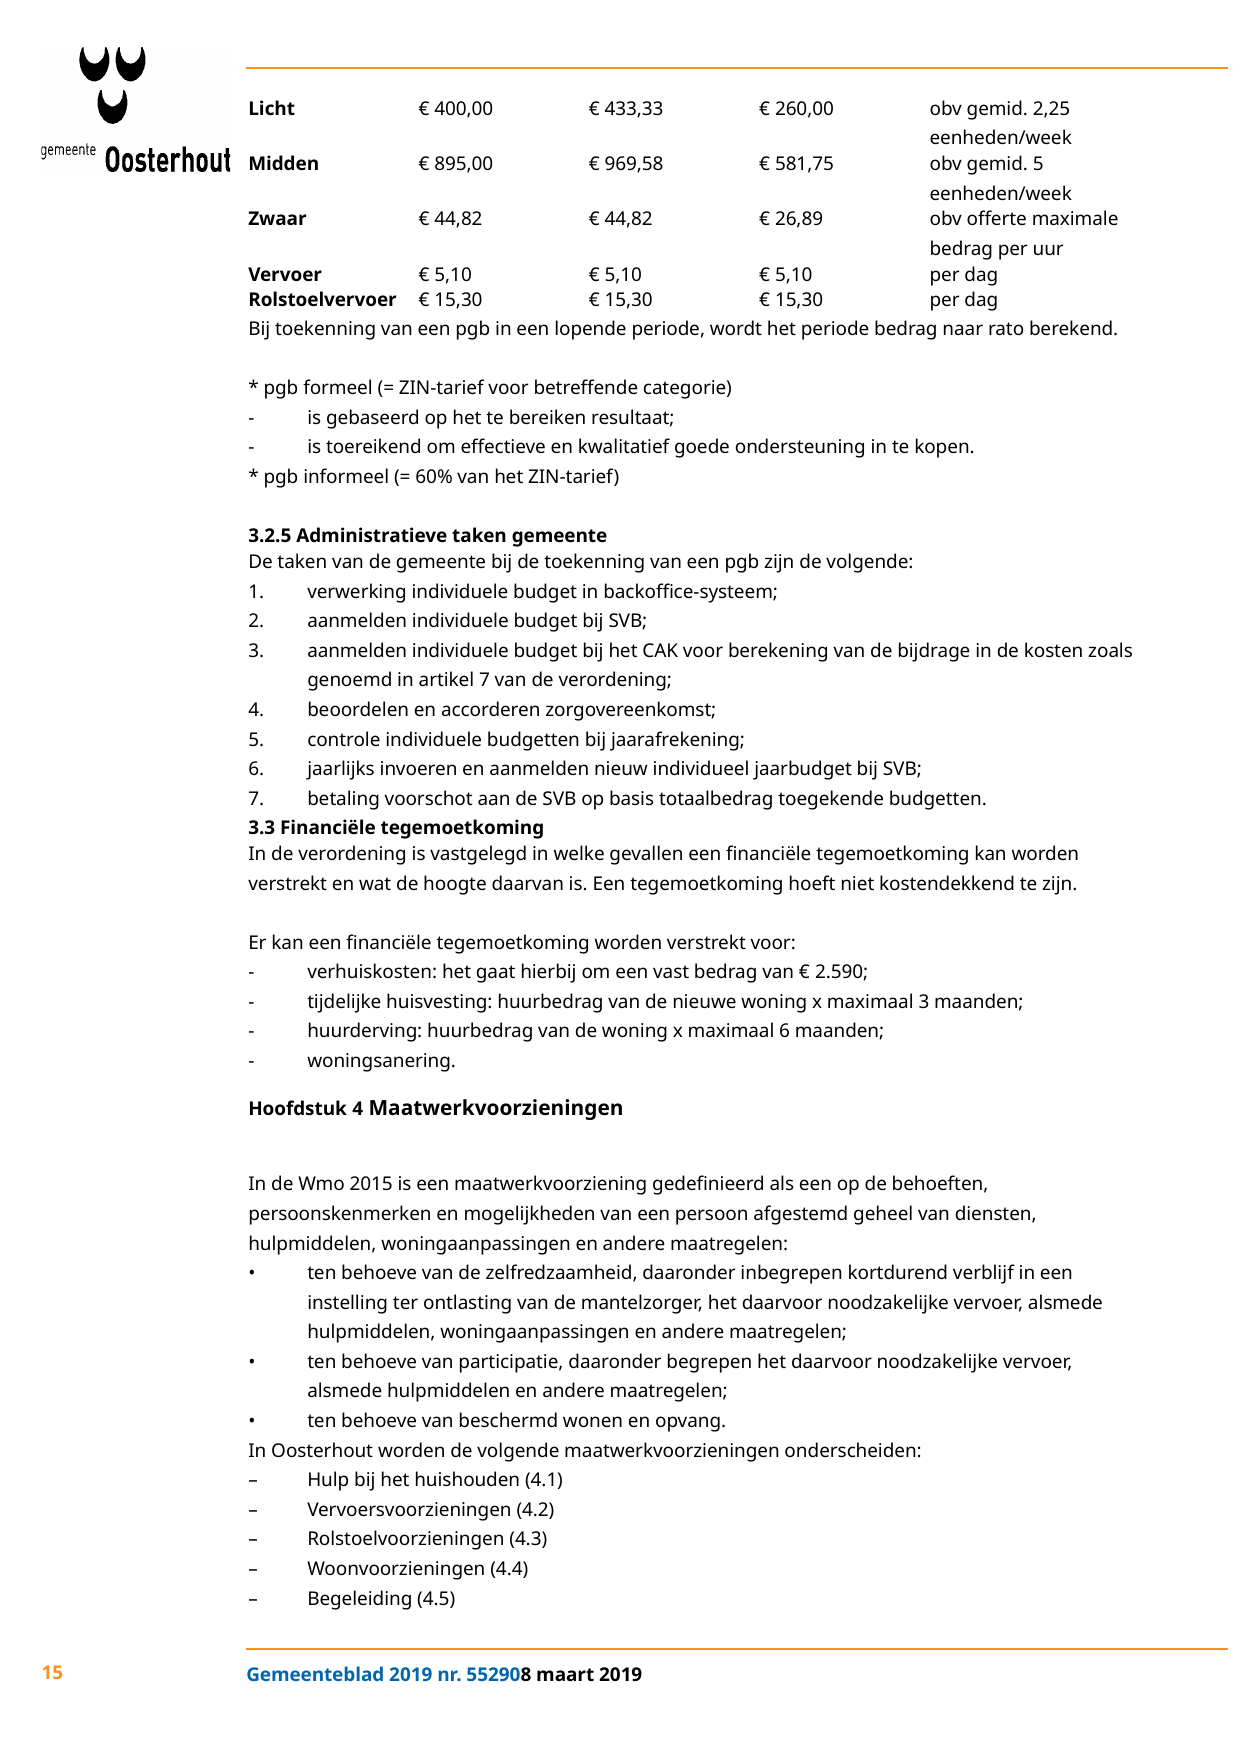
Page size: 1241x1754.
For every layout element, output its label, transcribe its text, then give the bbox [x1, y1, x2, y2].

table_cell € 15,30 [759, 286, 929, 312]
list ten behoeve van beschermd wonen en opvang. [248, 1407, 1152, 1433]
table_cell € 15,30 [418, 286, 589, 312]
table_cell Rolstoelvervoer [248, 286, 418, 312]
picture [41, 47, 231, 172]
table_cell per dag [929, 261, 1152, 286]
list jaarlijks invoeren en aanmelden nieuw individueel jaarbudget bij SVB; [248, 755, 1152, 781]
table_cell € 433,33 [589, 95, 759, 150]
text In Oosterhout worden de volgende maatwerkvoorzieningen onderscheiden: [248, 1437, 1152, 1463]
list ten behoeve van participatie, daaronder begrepen het daarvoor noodzakelijke vervoer, alsmede hulpmiddelen en andere maatregelen; [248, 1348, 1152, 1403]
table_cell € 895,00 [418, 150, 589, 205]
table_cell € 969,58 [589, 150, 759, 205]
list is gebaseerd op het te bereiken resultaat; [248, 404, 1152, 430]
table_cell obv gemid. 5 eenheden/week [929, 150, 1152, 205]
table_cell € 5,10 [418, 261, 589, 286]
table_cell per dag [929, 286, 1152, 312]
text In de verordening is vastgelegd in welke gevallen een financiële tegemoetkoming kan worden verstrekt en wat de hoogte daarvan is. Een tegemoetkoming hoeft niet kostendekkend te zijn. [248, 840, 1152, 896]
table_cell obv gemid. 2,25 eenheden/week [929, 95, 1152, 150]
table_cell Midden [248, 150, 418, 205]
table_cell obv offerte maximale bedrag per uur [929, 205, 1152, 261]
text 3.2.5 Administratieve taken gemeente [248, 522, 1152, 548]
table_cell € 15,30 [589, 286, 759, 312]
table_cell € 581,75 [759, 150, 929, 205]
list verwerking individuele budget in backoffice-systeem; [248, 578, 1152, 603]
table_cell € 5,10 [759, 261, 929, 286]
list huurderving: huurbedrag van de woning x maximaal 6 maanden; [248, 1018, 1152, 1043]
table_cell € 44,82 [418, 205, 589, 261]
list controle individuele budgetten bij jaarafrekening; [248, 726, 1152, 751]
list ten behoeve van de zelfredzaamheid, daaronder inbegrepen kortdurend verblijf in een instelling ter ontlasting van de mantelzorger, het daarvoor noodzakelijke vervoer, alsmede hulpmiddelen, woningaanpassingen en andere maatregelen; [248, 1259, 1152, 1344]
table_cell € 260,00 [759, 95, 929, 150]
text Hoofdstuk 4 Maatwerkvoorzieningen [248, 1093, 1152, 1121]
text Er kan een financiële tegemoetkoming worden verstrekt voor: [248, 929, 1152, 955]
text De taken van de gemeente bij de toekenning van een pgb zijn de volgende: [248, 548, 1152, 574]
table_cell € 44,82 [589, 205, 759, 261]
text * pgb formeel (= ZIN-tarief voor betreffende categorie) [248, 374, 1152, 400]
list aanmelden individuele budget bij SVB; [248, 607, 1152, 633]
text Bij toekenning van een pgb in een lopende periode, wordt het periode bedrag naar rato berekend. [248, 315, 1152, 341]
table_cell € 5,10 [589, 261, 759, 286]
list woningsanering. [248, 1047, 1152, 1073]
table_cell Zwaar [248, 205, 418, 261]
list verhuiskosten: het gaat hierbij om een vast bedrag van € 2.590; [248, 958, 1152, 984]
table_cell € 26,89 [759, 205, 929, 261]
list Rolstoelvoorzieningen (4.3) [248, 1526, 1152, 1551]
text * pgb informeel (= 60% van het ZIN-tarief) [248, 463, 1152, 489]
list Begeleiding (4.5) [248, 1585, 1152, 1611]
table_cell Licht [248, 95, 418, 150]
list Woonvoorzieningen (4.4) [248, 1555, 1152, 1581]
list beoordelen en accorderen zorgovereenkomst; [248, 696, 1152, 722]
list aanmelden individuele budget bij het CAK voor berekening van de bijdrage in de kosten zoals genoemd in artikel 7 van de verordening; [248, 637, 1152, 692]
text In de Wmo 2015 is een maatwerkvoorziening gedefinieerd als een op de behoeften, persoonskenmerken en mogelijkheden van een persoon afgestemd geheel van diensten, hulpmiddelen, woningaanpassingen en andere maatregelen: [248, 1171, 1152, 1256]
list tijdelijke huisvesting: huurbedrag van de nieuwe woning x maximaal 3 maanden; [248, 988, 1152, 1014]
table_cell € 400,00 [418, 95, 589, 150]
list Hulp bij het huishouden (4.1) [248, 1466, 1152, 1492]
table_cell Vervoer [248, 261, 418, 286]
list betaling voorschot aan de SVB op basis totaalbedrag toegekende budgetten. [248, 785, 1152, 811]
list Vervoersvoorzieningen (4.2) [248, 1496, 1152, 1522]
list is toereikend om effectieve en kwalitatief goede ondersteuning in te kopen. [248, 434, 1152, 459]
text 3.3 Financiële tegemoetkoming [248, 814, 1152, 840]
